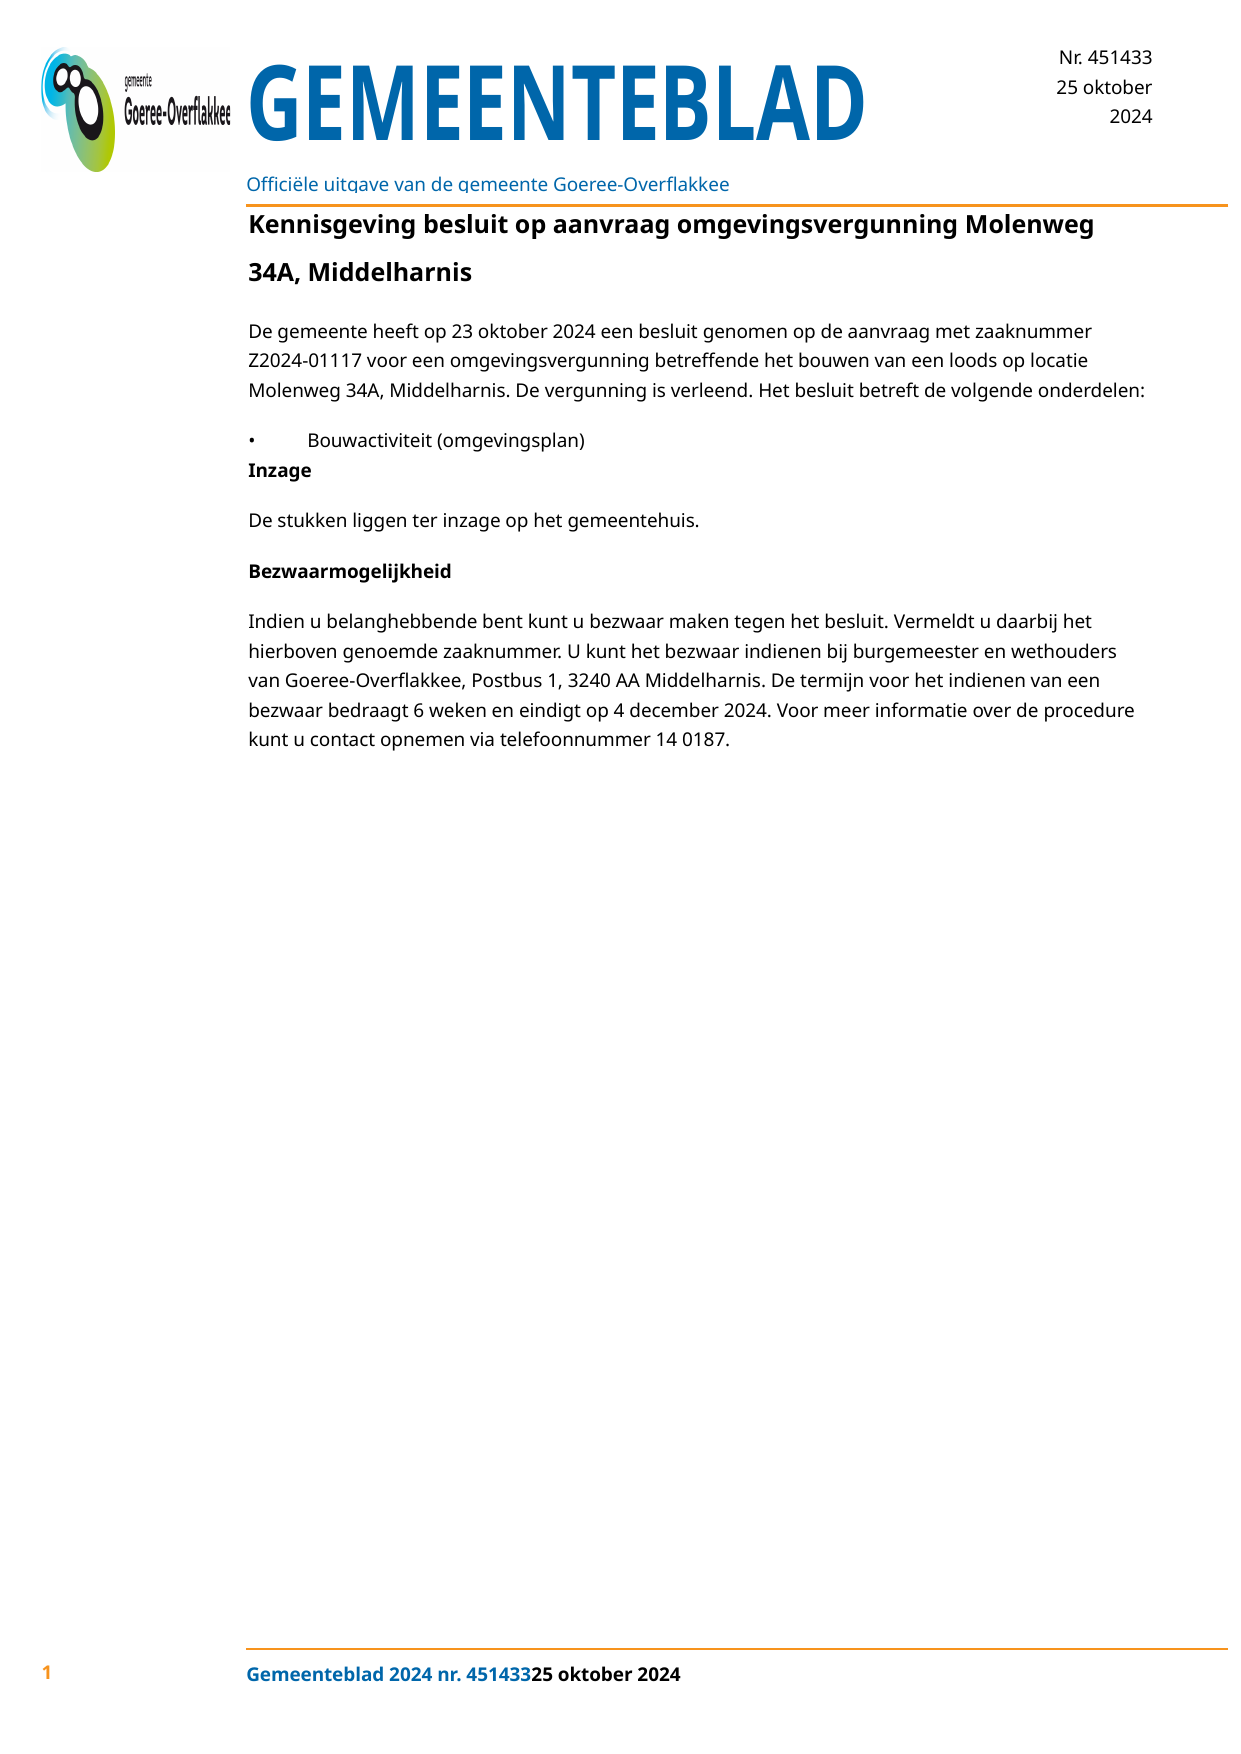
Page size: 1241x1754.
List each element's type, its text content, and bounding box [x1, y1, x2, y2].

text Kennisgeving besluit op aanvraag omgevingsvergunning Molenweg 34A, Middelharnis [248, 207, 1152, 288]
text De gemeente heeft op 23 oktober 2024 een besluit genomen op de aanvraag met zaaknummer Z2024-01117 voor een omgevingsvergunning betreffende het bouwen van een loods op locatie Molenweg 34A, Middelharnis. De vergunning is verleend. Het besluit betreft de volgende onderdelen: [248, 318, 1152, 403]
text Inzage [248, 457, 1152, 483]
text Bezwaarmogelijkheid [248, 558, 1152, 584]
picture [41, 47, 231, 172]
text Indien u belanghebbende bent kunt u bezwaar maken tegen het besluit. Vermeldt u daarbij het hierboven genoemde zaaknummer. U kunt het bezwaar indienen bij burgemeester en wethouders van Goeree-Overflakkee, Postbus 1, 3240 AA Middelharnis. De termijn voor het indienen van een bezwaar bedraagt 6 weken en eindigt op 4 december 2024. Voor meer informatie over de procedure kunt u contact opnemen via telefoonnummer 14 0187. [248, 608, 1152, 752]
list Bouwactiviteit (omgevingsplan) [248, 427, 1152, 453]
text De stukken liggen ter inzage op het gemeentehuis. [248, 507, 1152, 533]
